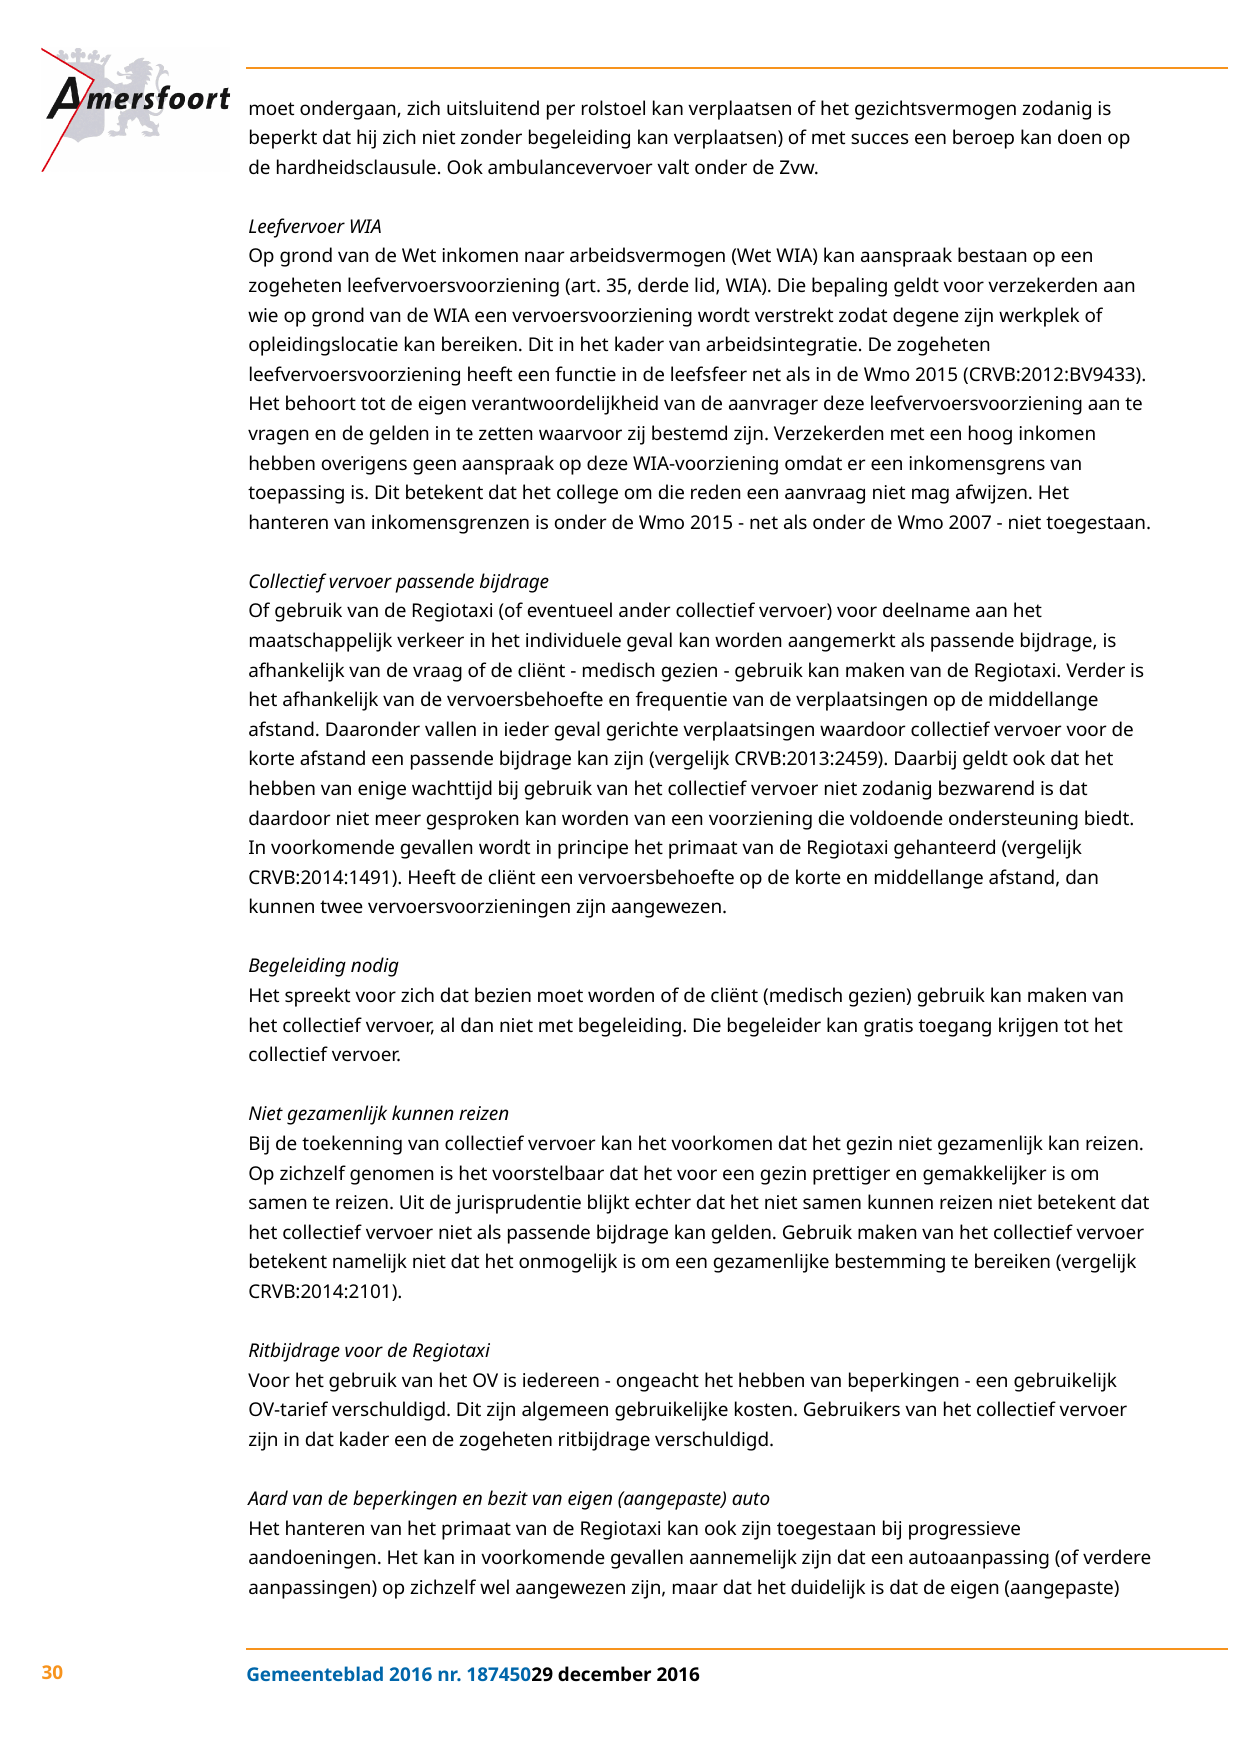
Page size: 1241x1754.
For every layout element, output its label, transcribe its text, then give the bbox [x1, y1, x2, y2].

text Of gebruik van de Regiotaxi (of eventueel ander collectief vervoer) voor deelname aan het maatschappelijk verkeer in het individuele geval kan worden aangemerkt als passende bijdrage, is afhankelijk van de vraag of de cliënt - medisch gezien - gebruik kan maken van de Regiotaxi. Verder is het afhankelijk van de vervoersbehoefte en frequentie van de verplaatsingen op de middellange afstand. Daaronder vallen in ieder geval gerichte verplaatsingen waardoor collectief vervoer voor de korte afstand een passende bijdrage kan zijn (vergelijk CRVB:2013:2459). Daarbij geldt ook dat het hebben van enige wachttijd bij gebruik van het collectief vervoer niet zodanig bezwarend is dat daardoor niet meer gesproken kan worden van een voorziening die voldoende ondersteuning biedt. In voorkomende gevallen wordt in principe het primaat van de Regiotaxi gehanteerd (vergelijk CRVB:2014:1491). Heeft de cliënt een vervoersbehoefte op de korte en middellange afstand, dan kunnen twee vervoersvoorzieningen zijn aangewezen. [248, 598, 1152, 919]
picture [41, 47, 231, 172]
text Bij de toekenning van collectief vervoer kan het voorkomen dat het gezin niet gezamenlijk kan reizen. Op zichzelf genomen is het voorstelbaar dat het voor een gezin prettiger en gemakkelijker is om samen te reizen. Uit de jurisprudentie blijkt echter dat het niet samen kunnen reizen niet betekent dat het collectief vervoer niet als passende bijdrage kan gelden. Gebruik maken van het collectief vervoer betekent namelijk niet dat het onmogelijk is om een gezamenlijke bestemming te bereiken (vergelijk CRVB:2014:2101). [248, 1130, 1152, 1304]
text Het spreekt voor zich dat bezien moet worden of de cliënt (medisch gezien) gebruik kan maken van het collectief vervoer, al dan niet met begeleiding. Die begeleider kan gratis toegang krijgen tot het collectief vervoer. [248, 982, 1152, 1067]
text Voor het gebruik van het OV is iedereen - ongeacht het hebben van beperkingen - een gebruikelijk OV-tarief verschuldigd. Dit zijn algemeen gebruikelijke kosten. Gebruikers van het collectief vervoer zijn in dat kader een de zogeheten ritbijdrage verschuldigd. [248, 1367, 1152, 1452]
text Aard van de beperkingen en bezit van eigen (aangepaste) auto [248, 1485, 1152, 1511]
text moet ondergaan, zich uitsluitend per rolstoel kan verplaatsen of het gezichtsvermogen zodanig is beperkt dat hij zich niet zonder begeleiding kan verplaatsen) of met succes een beroep kan doen op de hardheidsclausule. Ook ambulancevervoer valt onder de Zvw. [248, 95, 1152, 180]
text Leefvervoer WIA [248, 213, 1152, 239]
text Ritbijdrage voor de Regiotaxi [248, 1337, 1152, 1363]
text Het hanteren van het primaat van de Regiotaxi kan ook zijn toegestaan bij progressieve aandoeningen. Het kan in voorkomende gevallen aannemelijk zijn dat een autoaanpassing (of verdere aanpassingen) op zichzelf wel aangewezen zijn, maar dat het duidelijk is dat de eigen (aangepaste) [248, 1515, 1152, 1600]
text Collectief vervoer passende bijdrage [248, 568, 1152, 594]
text Niet gezamenlijk kunnen reizen [248, 1101, 1152, 1126]
text Begeleiding nodig [248, 953, 1152, 978]
text Op grond van de Wet inkomen naar arbeidsvermogen (Wet WIA) kan aanspraak bestaan op een zogeheten leefvervoersvoorziening (art. 35, derde lid, WIA). Die bepaling geldt voor verzekerden aan wie op grond van de WIA een vervoersvoorziening wordt verstrekt zodat degene zijn werkplek of opleidingslocatie kan bereiken. Dit in het kader van arbeidsintegratie. De zogeheten leefvervoersvoorziening heeft een functie in de leefsfeer net als in de Wmo 2015 (CRVB:2012:BV9433). Het behoort tot de eigen verantwoordelijkheid van de aanvrager deze leefvervoersvoorziening aan te vragen en de gelden in te zetten waarvoor zij bestemd zijn. Verzekerden met een hoog inkomen hebben overigens geen aanspraak op deze WIA-voorziening omdat er een inkomensgrens van toepassing is. Dit betekent dat het college om die reden een aanvraag niet mag afwijzen. Het hanteren van inkomensgrenzen is onder de Wmo 2015 - net als onder de Wmo 2007 - niet toegestaan. [248, 243, 1152, 535]
